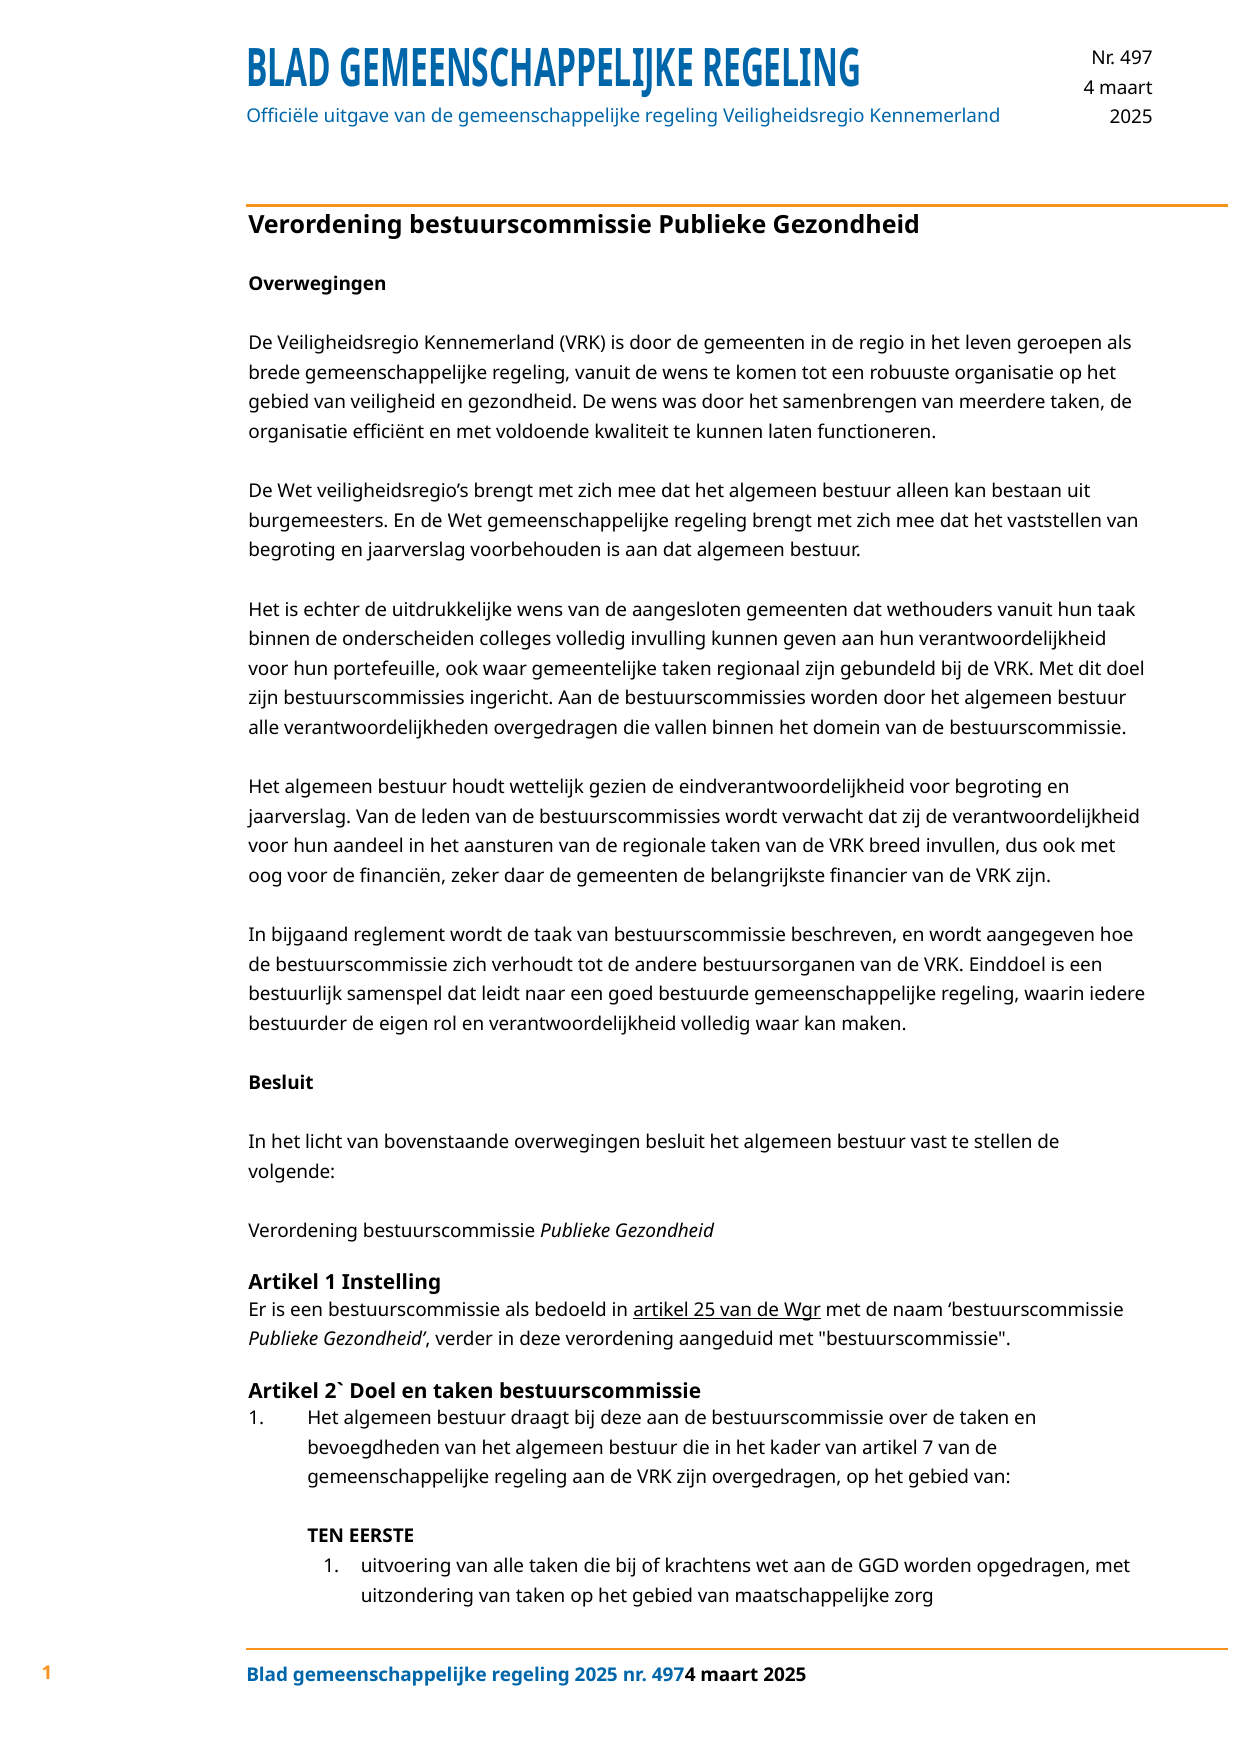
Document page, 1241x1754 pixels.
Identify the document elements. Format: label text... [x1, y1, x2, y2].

text Overwegingen [248, 270, 1152, 296]
list uitvoering van alle taken die bij of krachtens wet aan de GGD worden opgedragen, met uitzondering van taken op het gebied van maatschappelijke zorg [323, 1552, 1152, 1607]
text Er is een bestuurscommissie als bedoeld in artikel 25 van de Wgr met de naam ‘bestuurscommissie Publieke Gezondheid’, verder in deze verordening aangeduid met "bestuurscommissie". [248, 1296, 1152, 1351]
text De Veiligheidsregio Kennemerland (VRK) is door de gemeenten in de regio in het leven geroepen als brede gemeenschappelijke regeling, vanuit de wens te komen tot een robuuste organisatie op het gebied van veiligheid en gezondheid. De wens was door het samenbrengen van meerdere taken, de organisatie efficiënt en met voldoende kwaliteit te kunnen laten functioneren. [248, 329, 1152, 444]
text Het is echter de uitdrukkelijke wens van de aangesloten gemeenten dat wethouders vanuit hun taak binnen de onderscheiden colleges volledig invulling kunnen geven aan hun verantwoordelijkheid voor hun portefeuille, ook waar gemeentelijke taken regionaal zijn gebundeld bij de VRK. Met dit doel zijn bestuurscommissies ingericht. Aan de bestuurscommissies worden door het algemeen bestuur alle verantwoordelijkheden overgedragen die vallen binnen het domein van de bestuurscommissie. [248, 596, 1152, 740]
text Artikel 1 Instelling [248, 1267, 1152, 1296]
list Het algemeen bestuur draagt bij deze aan de bestuurscommissie over de taken en bevoegdheden van het algemeen bestuur die in het kader van artikel 7 van de gemeenschappelijke regeling aan de VRK zijn overgedragen, op het gebied van: [248, 1404, 1152, 1489]
text De Wet veiligheidsregio’s brengt met zich mee dat het algemeen bestuur alleen kan bestaan uit burgemeesters. En de Wet gemeenschappelijke regeling brengt met zich mee dat het vaststellen van begroting en jaarverslag voorbehouden is aan dat algemeen bestuur. [248, 477, 1152, 562]
text Verordening bestuurscommissie Publieke Gezondheid [248, 207, 1152, 241]
text In het licht van bovenstaande overwegingen besluit het algemeen bestuur vast te stellen de volgende: [248, 1128, 1152, 1183]
text Verordening bestuurscommissie Publieke Gezondheid [248, 1217, 1152, 1243]
text In bijgaand reglement wordt de taak van bestuurscommissie beschreven, en wordt aangegeven hoe de bestuurscommissie zich verhoudt tot de andere bestuursorganen van de VRK. Einddoel is een bestuurlijk samenspel dat leidt naar een goed bestuurde gemeenschappelijke regeling, waarin iedere bestuurder de eigen rol en verantwoordelijkheid volledig waar kan maken. [248, 921, 1152, 1036]
text Besluit [248, 1069, 1152, 1095]
text Het algemeen bestuur houdt wettelijk gezien de eindverantwoordelijkheid voor begroting en jaarverslag. Van de leden van de bestuurscommissies wordt verwacht dat zij de verantwoordelijkheid voor hun aandeel in het aansturen van de regionale taken van de VRK breed invullen, dus ook met oog voor de financiën, zeker daar de gemeenten de belangrijkste financier van de VRK zijn. [248, 773, 1152, 888]
list TEN EERSTE [248, 1523, 1152, 1548]
text Artikel 2` Doel en taken bestuurscommissie [248, 1376, 1152, 1404]
picture [41, 47, 231, 172]
